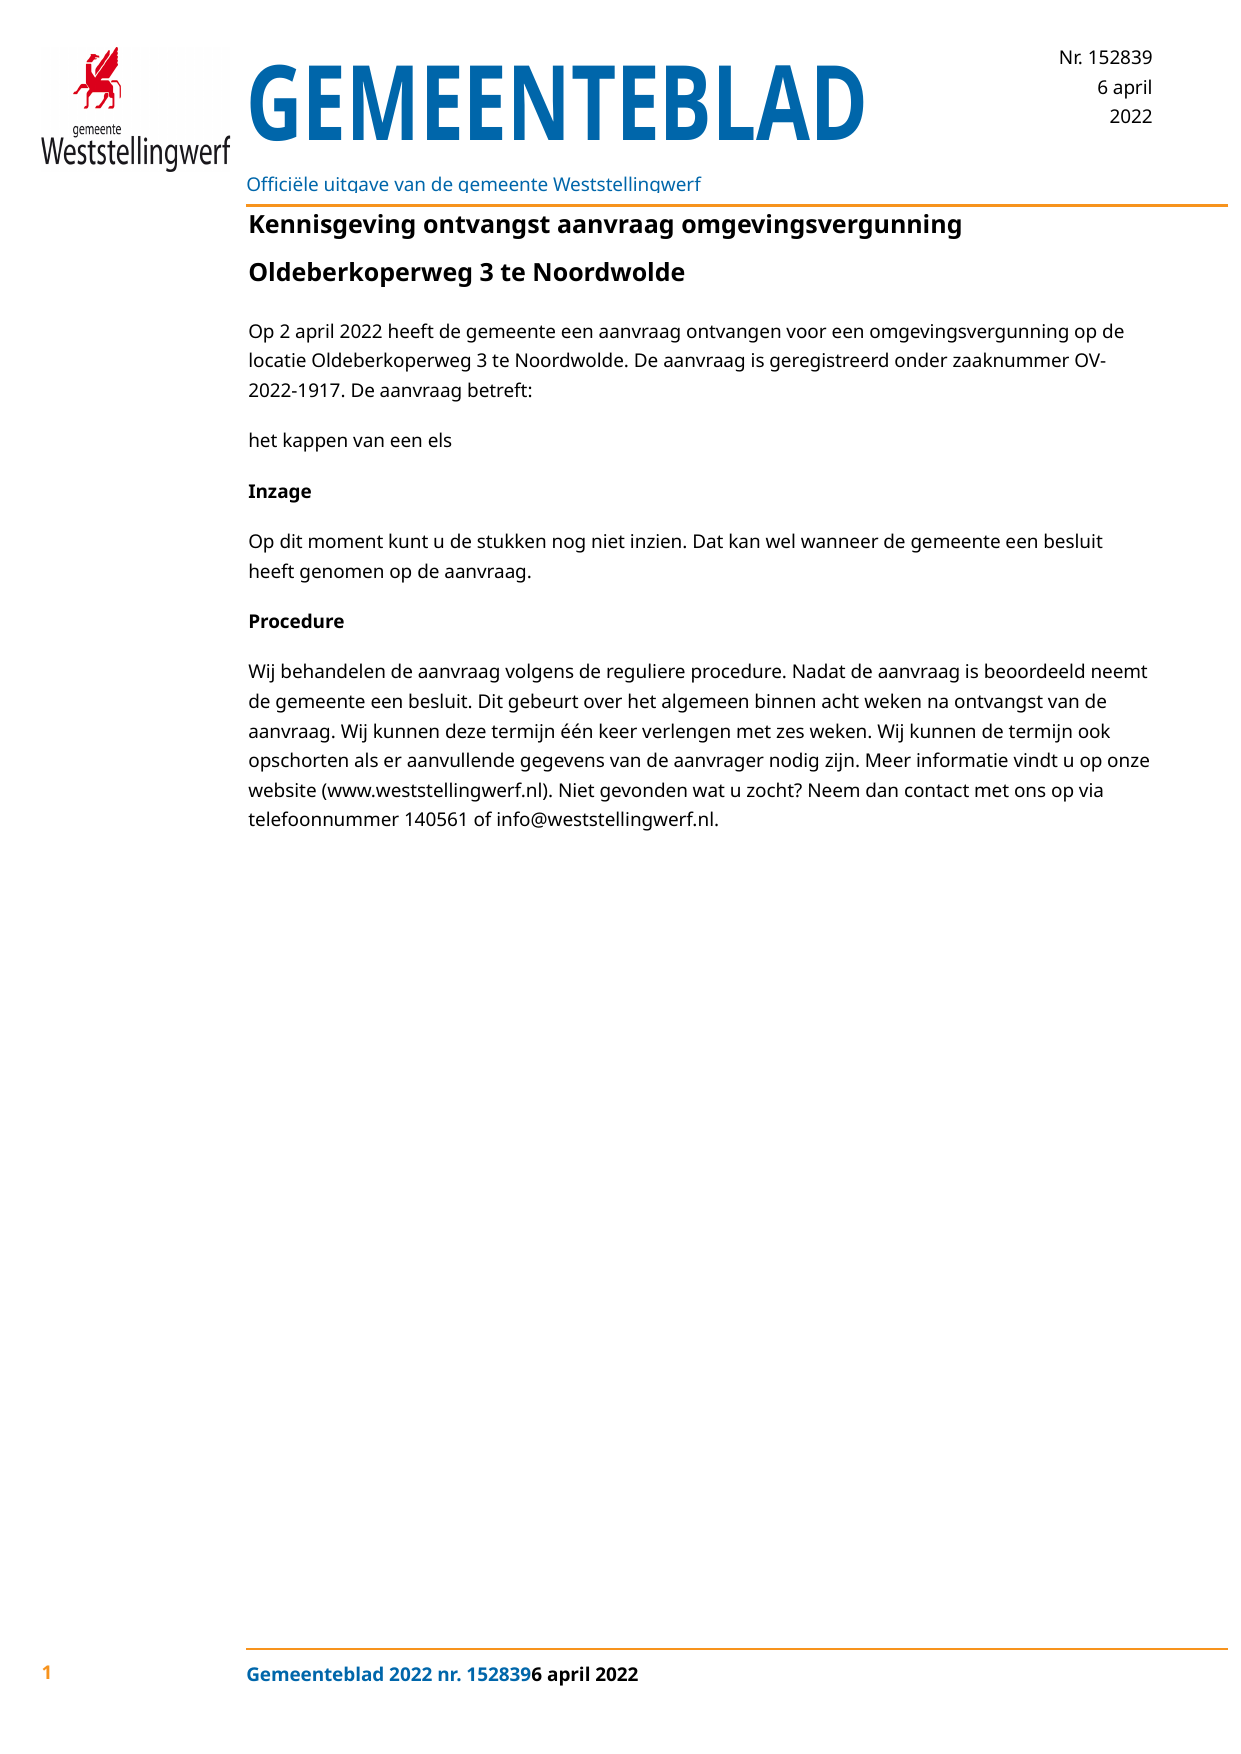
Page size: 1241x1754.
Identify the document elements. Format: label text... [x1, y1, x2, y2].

text Inzage [248, 478, 1152, 504]
text Op 2 april 2022 heeft de gemeente een aanvraag ontvangen voor een omgevingsvergunning op de locatie Oldeberkoperweg 3 te Noordwolde. De aanvraag is geregistreerd onder zaaknummer OV-2022-1917. De aanvraag betreft: [248, 318, 1152, 403]
text Op dit moment kunt u de stukken nog niet inzien. Dat kan wel wanneer de gemeente een besluit heeft genomen op de aanvraag. [248, 528, 1152, 584]
picture [41, 47, 231, 172]
text Wij behandelen de aanvraag volgens de reguliere procedure. Nadat de aanvraag is beoordeeld neemt de gemeente een besluit. Dit gebeurt over het algemeen binnen acht weken na ontvangst van de aanvraag. Wij kunnen deze termijn één keer verlengen met zes weken. Wij kunnen de termijn ook opschorten als er aanvullende gegevens van de aanvrager nodig zijn. Meer informatie vindt u op onze website (www.weststellingwerf.nl). Niet gevonden wat u zocht? Neem dan contact met ons op via telefoonnummer 140561 of info@weststellingwerf.nl. [248, 659, 1152, 832]
text Kennisgeving ontvangst aanvraag omgevingsvergunning Oldeberkoperweg 3 te Noordwolde [248, 207, 1152, 288]
text Procedure [248, 608, 1152, 634]
text het kappen van een els [248, 427, 1152, 453]
